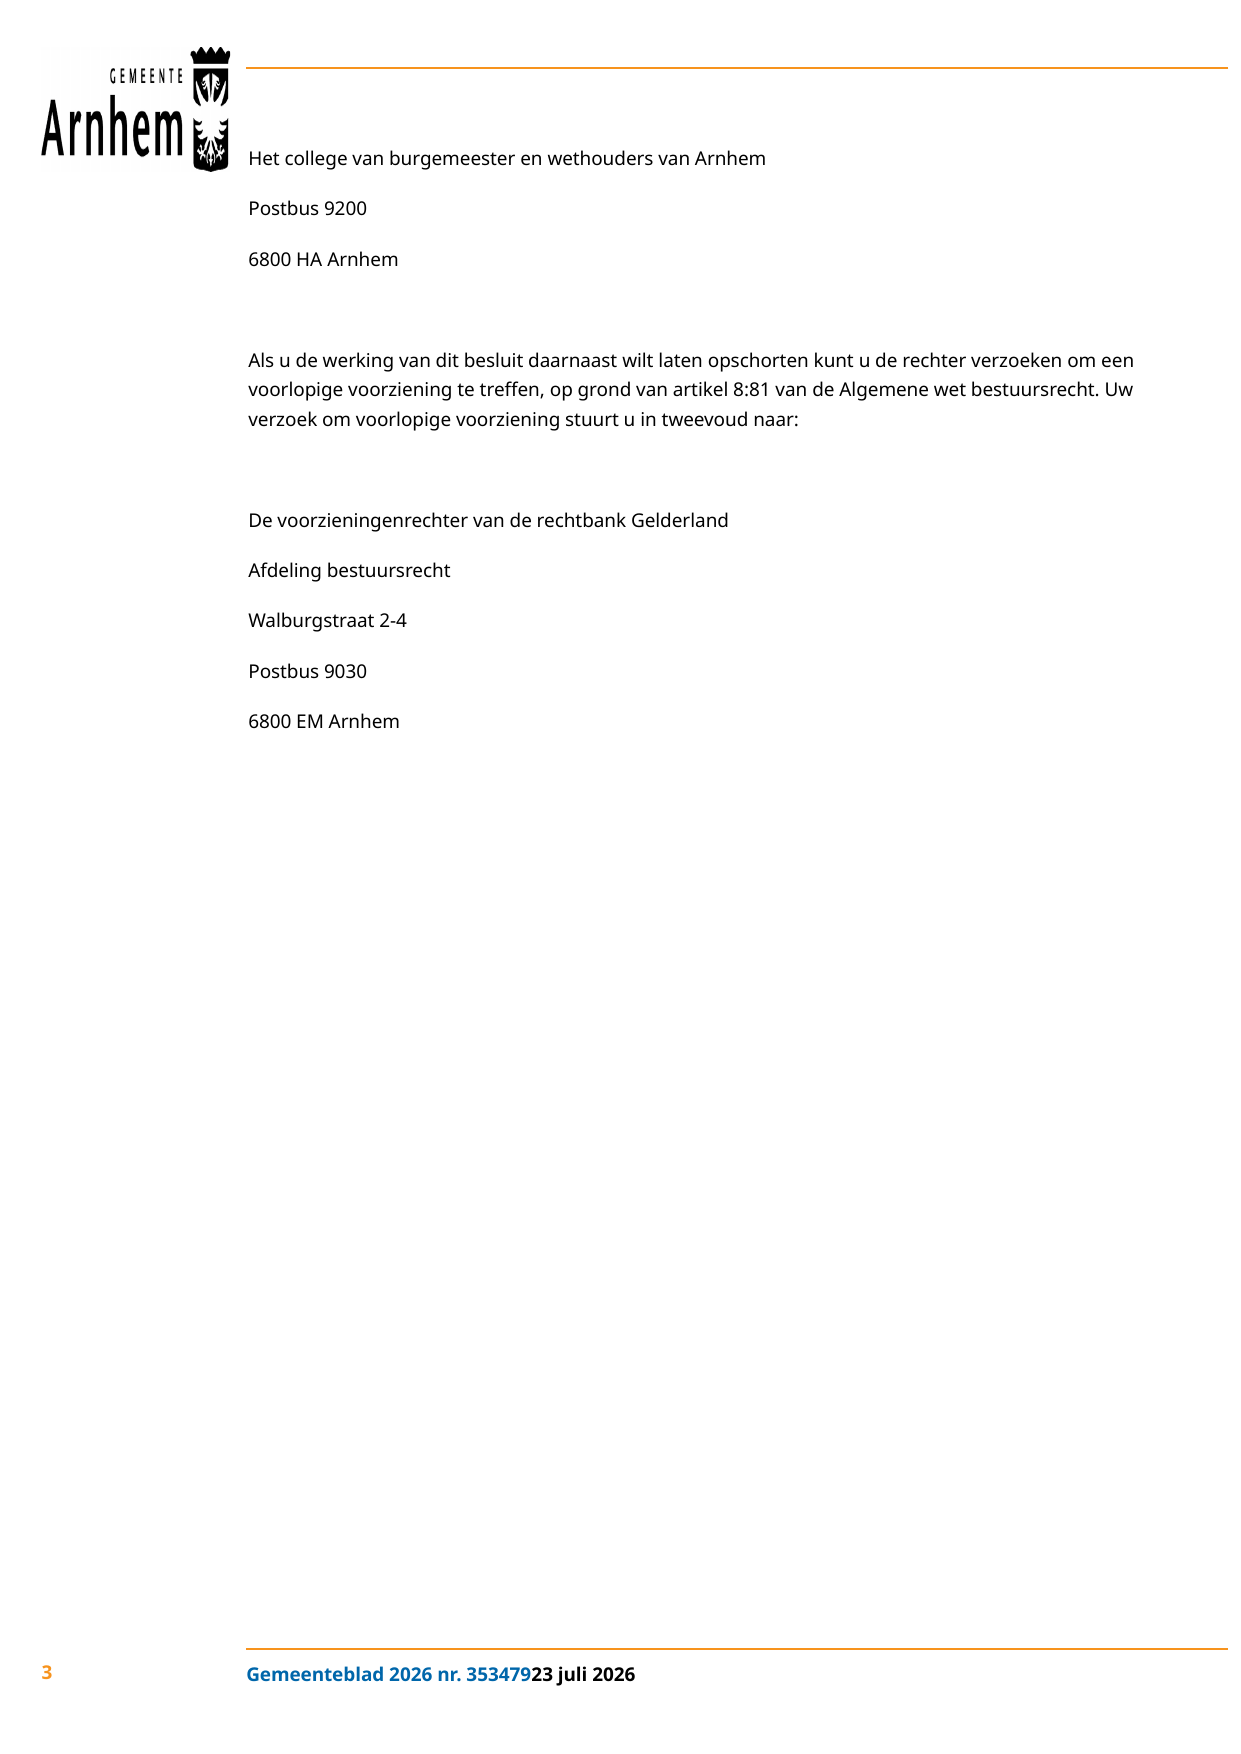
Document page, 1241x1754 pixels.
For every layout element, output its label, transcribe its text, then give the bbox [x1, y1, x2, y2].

text Postbus 9030 [248, 658, 1152, 684]
text 6800 HA Arnhem [248, 246, 1152, 272]
text Postbus 9200 [248, 196, 1152, 221]
text 6800 EM Arnhem [248, 708, 1152, 734]
text Afdeling bestuursrecht [248, 557, 1152, 583]
text Het college van burgemeester en wethouders van Arnhem [248, 145, 1152, 171]
picture [41, 47, 231, 172]
text Walburgstraat 2-4 [248, 608, 1152, 633]
text Als u de werking van dit besluit daarnaast wilt laten opschorten kunt u de rechter verzoeken om een voorlopige voorziening te treffen, op grond van artikel 8:81 van de Algemene wet bestuursrecht. Uw verzoek om voorlopige voorziening stuurt u in tweevoud naar: [248, 347, 1152, 432]
text De voorzieningenrechter van de rechtbank Gelderland [248, 507, 1152, 533]
